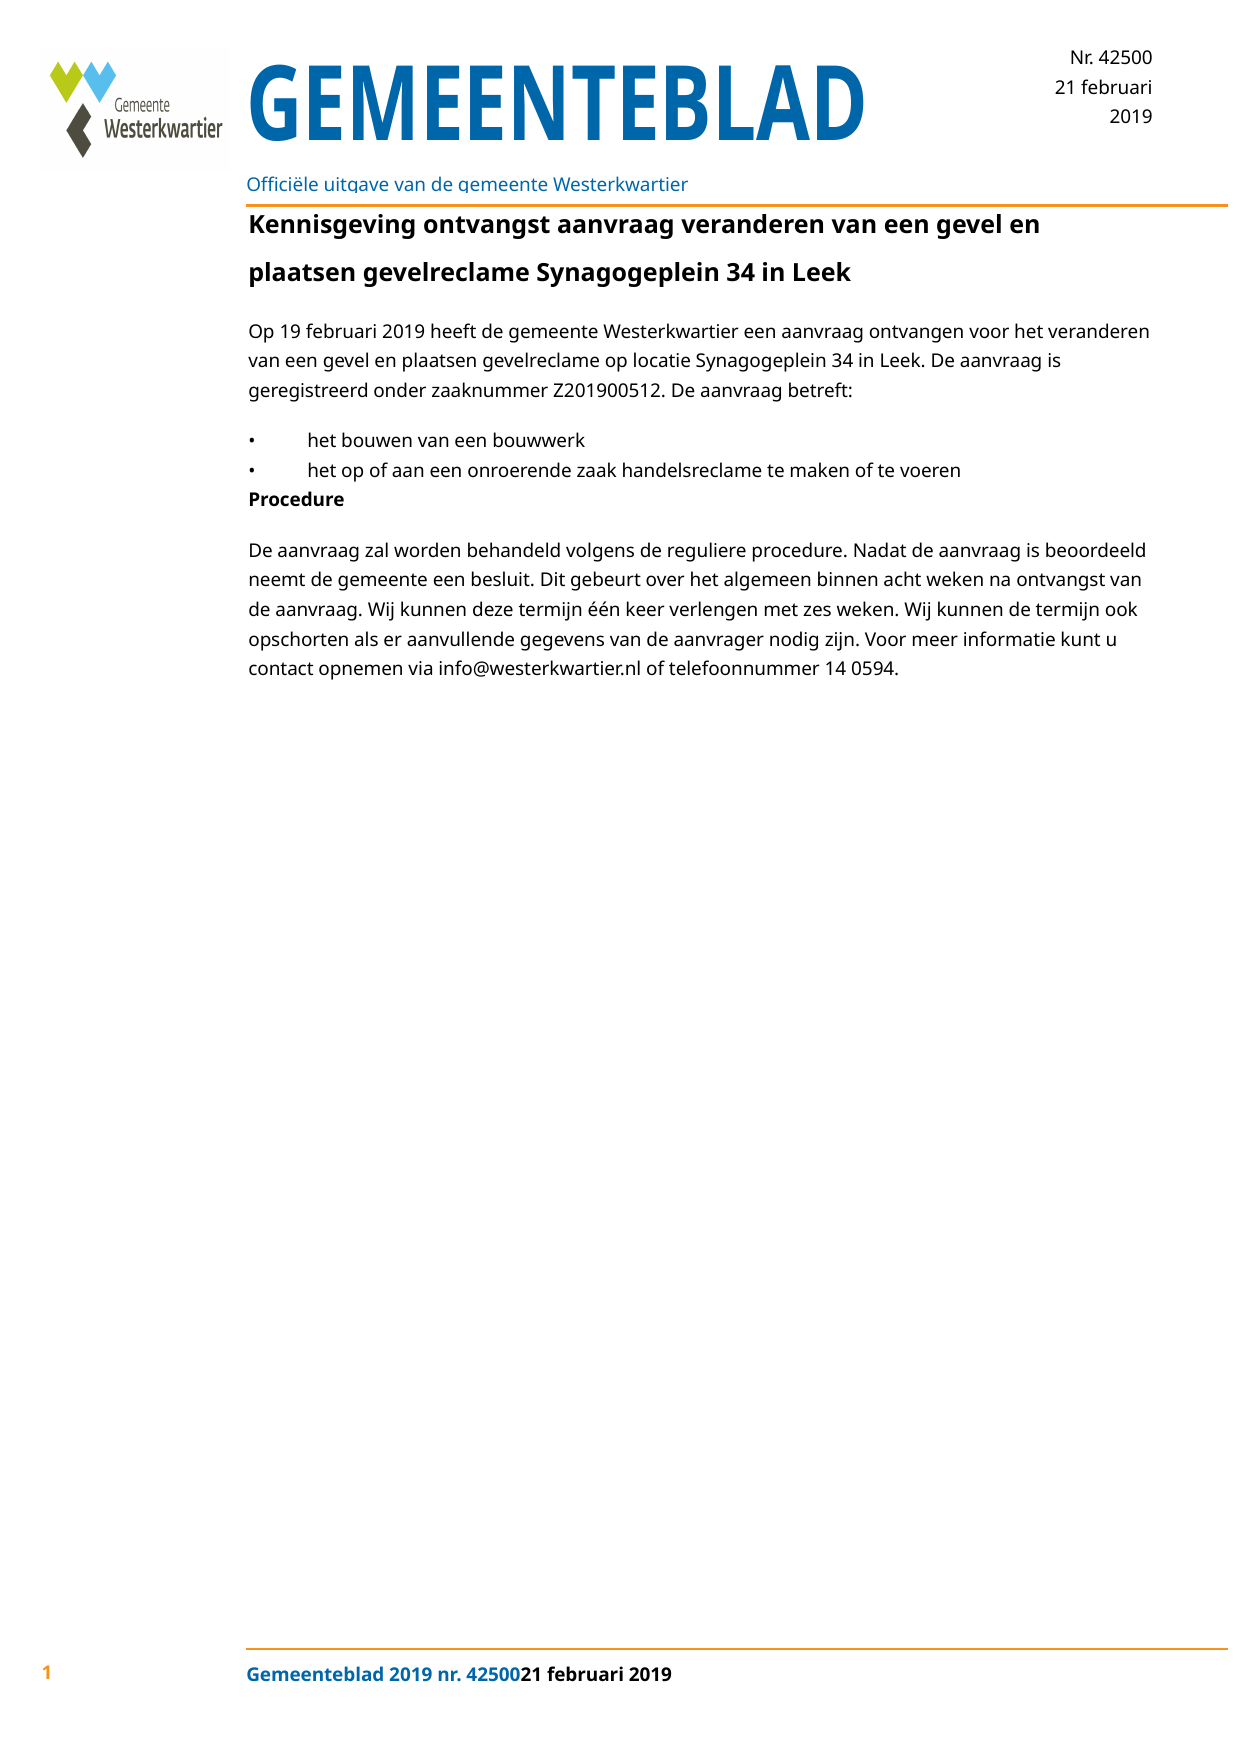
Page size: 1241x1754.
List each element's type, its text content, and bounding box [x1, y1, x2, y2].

text Kennisgeving ontvangst aanvraag veranderen van een gevel en plaatsen gevelreclame Synagogeplein 34 in Leek [248, 207, 1152, 288]
text Op 19 februari 2019 heeft de gemeente Westerkwartier een aanvraag ontvangen voor het veranderen van een gevel en plaatsen gevelreclame op locatie Synagogeplein 34 in Leek. De aanvraag is geregistreerd onder zaaknummer Z201900512. De aanvraag betreft: [248, 318, 1152, 403]
list het op of aan een onroerende zaak handelsreclame te maken of te voeren [248, 457, 1152, 483]
picture [41, 47, 231, 172]
list het bouwen van een bouwwerk [248, 427, 1152, 453]
text Procedure [248, 487, 1152, 512]
text De aanvraag zal worden behandeld volgens de reguliere procedure. Nadat de aanvraag is beoordeeld neemt de gemeente een besluit. Dit gebeurt over het algemeen binnen acht weken na ontvangst van de aanvraag. Wij kunnen deze termijn één keer verlengen met zes weken. Wij kunnen de termijn ook opschorten als er aanvullende gegevens van de aanvrager nodig zijn. Voor meer informatie kunt u contact opnemen via info@westerkwartier.nl of telefoonnummer 14 0594. [248, 537, 1152, 681]
